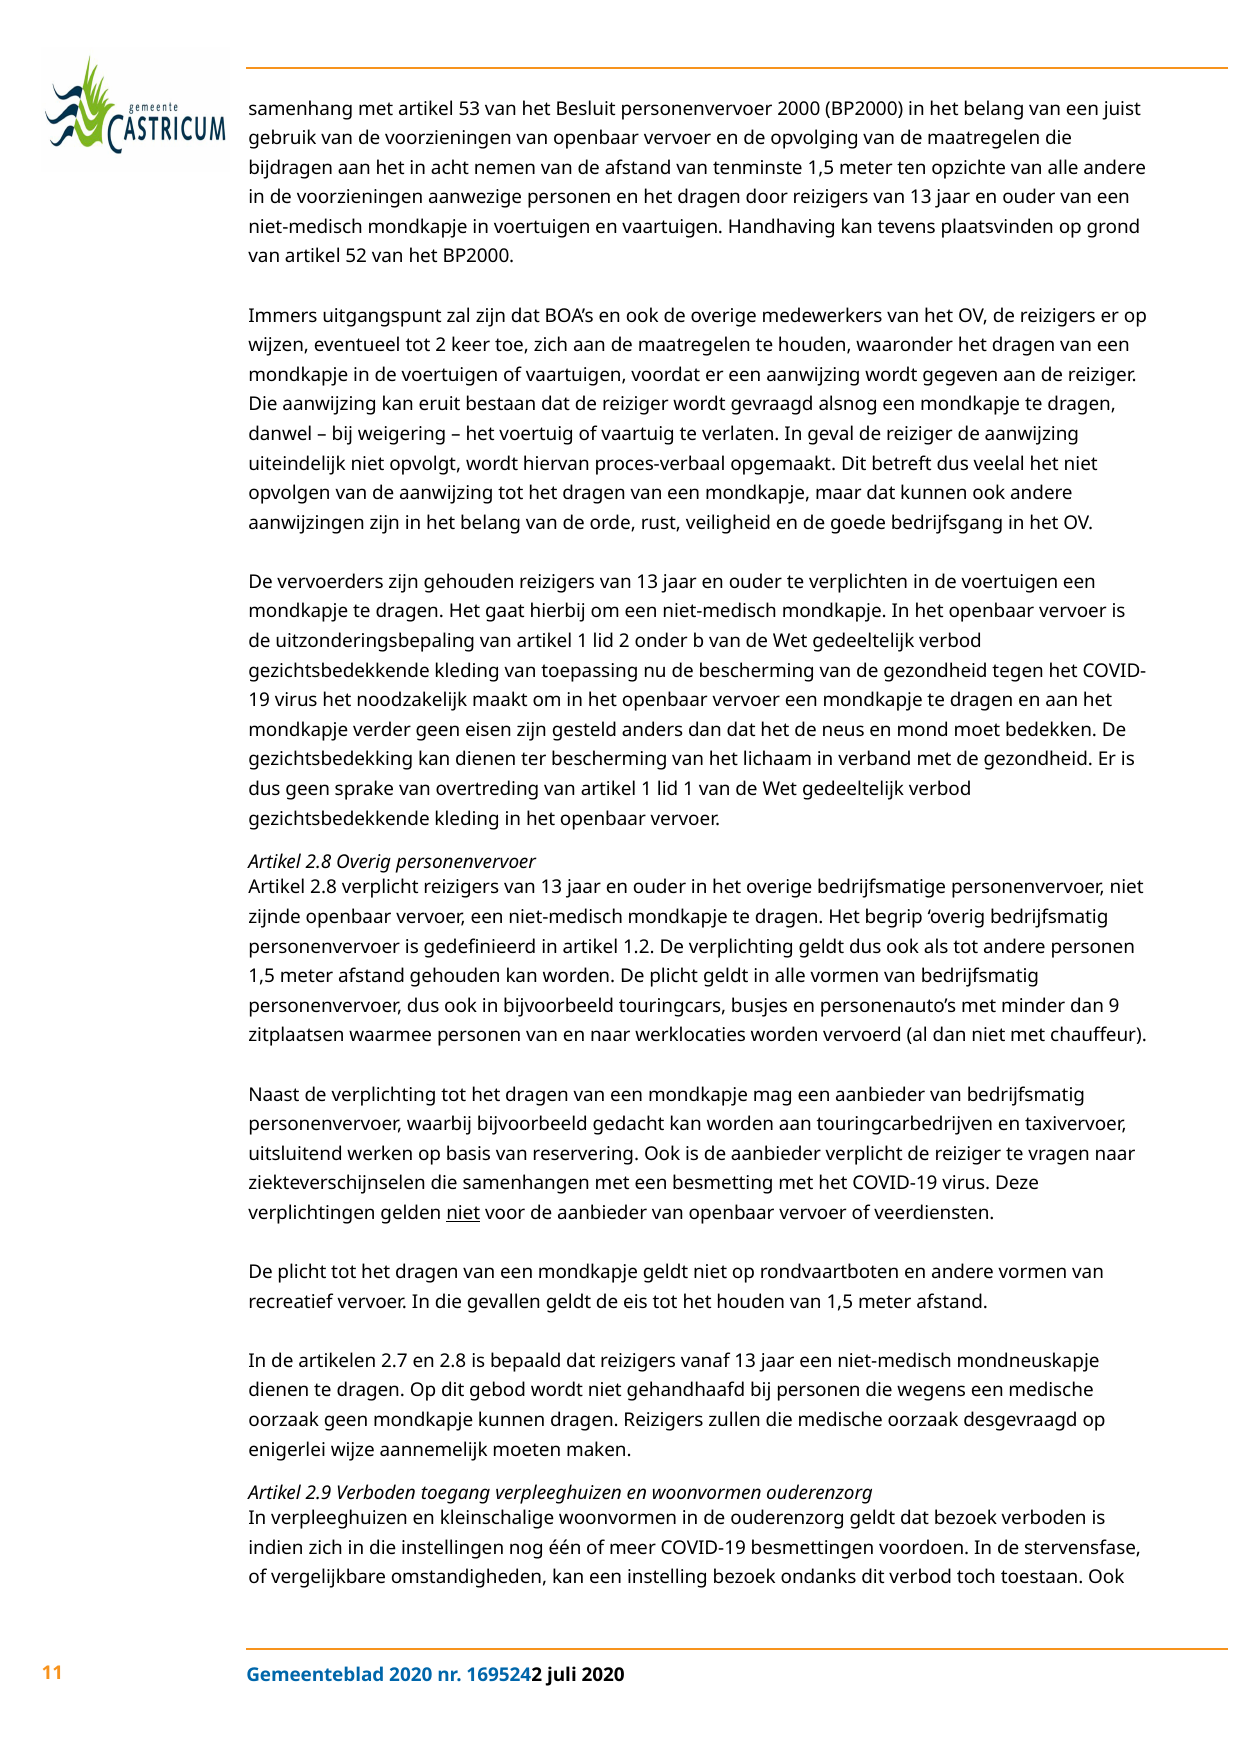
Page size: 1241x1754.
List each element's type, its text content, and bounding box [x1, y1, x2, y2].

text Immers uitgangspunt zal zijn dat BOA’s en ook de overige medewerkers van het OV, de reizigers er op wijzen, eventueel tot 2 keer toe, zich aan de maatregelen te houden, waaronder het dragen van een mondkapje in de voertuigen of vaartuigen, voordat er een aanwijzing wordt gegeven aan de reiziger. Die aanwijzing kan eruit bestaan dat de reiziger wordt gevraagd alsnog een mondkapje te dragen, danwel – bij weigering – het voertuig of vaartuig te verlaten. In geval de reiziger de aanwijzing uiteindelijk niet opvolgt, wordt hiervan proces-verbaal opgemaakt. Dit betreft dus veelal het niet opvolgen van de aanwijzing tot het dragen van een mondkapje, maar dat kunnen ook andere aanwijzingen zijn in het belang van de orde, rust, veiligheid en de goede bedrijfsgang in het OV. [248, 302, 1152, 535]
text In de artikelen 2.7 en 2.8 is bepaald dat reizigers vanaf 13 jaar een niet-medisch mondneuskapje dienen te dragen. Op dit gebod wordt niet gehandhaafd bij personen die wegens een medische oorzaak geen mondkapje kunnen dragen. Reizigers zullen die medische oorzaak desgevraagd op enigerlei wijze aannemelijk moeten maken. [248, 1347, 1152, 1461]
text samenhang met artikel 53 van het Besluit personenvervoer 2000 (BP2000) in het belang van een juist gebruik van de voorzieningen van openbaar vervoer en de opvolging van de maatregelen die bijdragen aan het in acht nemen van de afstand van tenminste 1,5 meter ten opzichte van alle andere in de voorzieningen aanwezige personen en het dragen door reizigers van 13 jaar en ouder van een niet-medisch mondkapje in voertuigen en vaartuigen. Handhaving kan tevens plaatsvinden op grond van artikel 52 van het BP2000. [248, 95, 1152, 268]
text In verpleeghuizen en kleinschalige woonvormen in de ouderenzorg geldt dat bezoek verboden is indien zich in die instellingen nog één of meer COVID-19 besmettingen voordoen. In de stervensfase, of vergelijkbare omstandigheden, kan een instelling bezoek ondanks dit verbod toch toestaan. Ook [248, 1504, 1152, 1589]
text Artikel 2.8 Overig personenvervoer [248, 848, 1152, 874]
text De plicht tot het dragen van een mondkapje geldt niet op rondvaartboten en andere vormen van recreatief vervoer. In die gevallen geldt de eis tot het houden van 1,5 meter afstand. [248, 1258, 1152, 1313]
text De vervoerders zijn gehouden reizigers van 13 jaar en ouder te verplichten in de voertuigen een mondkapje te dragen. Het gaat hierbij om een niet-medisch mondkapje. In het openbaar vervoer is de uitzonderingsbepaling van artikel 1 lid 2 onder b van de Wet gedeeltelijk verbod gezichtsbedekkende kleding van toepassing nu de bescherming van de gezondheid tegen het COVID-19 virus het noodzakelijk maakt om in het openbaar vervoer een mondkapje te dragen en aan het mondkapje verder geen eisen zijn gesteld anders dan dat het de neus en mond moet bedekken. De gezichtsbedekking kan dienen ter bescherming van het lichaam in verband met de gezondheid. Er is dus geen sprake van overtreding van artikel 1 lid 1 van de Wet gedeeltelijk verbod gezichtsbedekkende kleding in het openbaar vervoer. [248, 568, 1152, 831]
picture [41, 47, 231, 172]
text Artikel 2.9 Verboden toegang verpleeghuizen en woonvormen ouderenzorg [248, 1479, 1152, 1504]
text Naast de verplichting tot het dragen van een mondkapje mag een aanbieder van bedrijfsmatig personenvervoer, waarbij bijvoorbeeld gedacht kan worden aan touringcarbedrijven en taxivervoer, uitsluitend werken op basis van reservering. Ook is de aanbieder verplicht de reiziger te vragen naar ziekteverschijnselen die samenhangen met een besmetting met het COVID-19 virus. Deze verplichtingen gelden niet voor de aanbieder van openbaar vervoer of veerdiensten. [248, 1081, 1152, 1225]
text Artikel 2.8 verplicht reizigers van 13 jaar en ouder in het overige bedrijfsmatige personenvervoer, niet zijnde openbaar vervoer, een niet-medisch mondkapje te dragen. Het begrip ‘overig bedrijfsmatig personenvervoer is gedefinieerd in artikel 1.2. De verplichting geldt dus ook als tot andere personen 1,5 meter afstand gehouden kan worden. De plicht geldt in alle vormen van bedrijfsmatig personenvervoer, dus ook in bijvoorbeeld touringcars, busjes en personenauto’s met minder dan 9 zitplaatsen waarmee personen van en naar werklocaties worden vervoerd (al dan niet met chauffeur). [248, 874, 1152, 1047]
